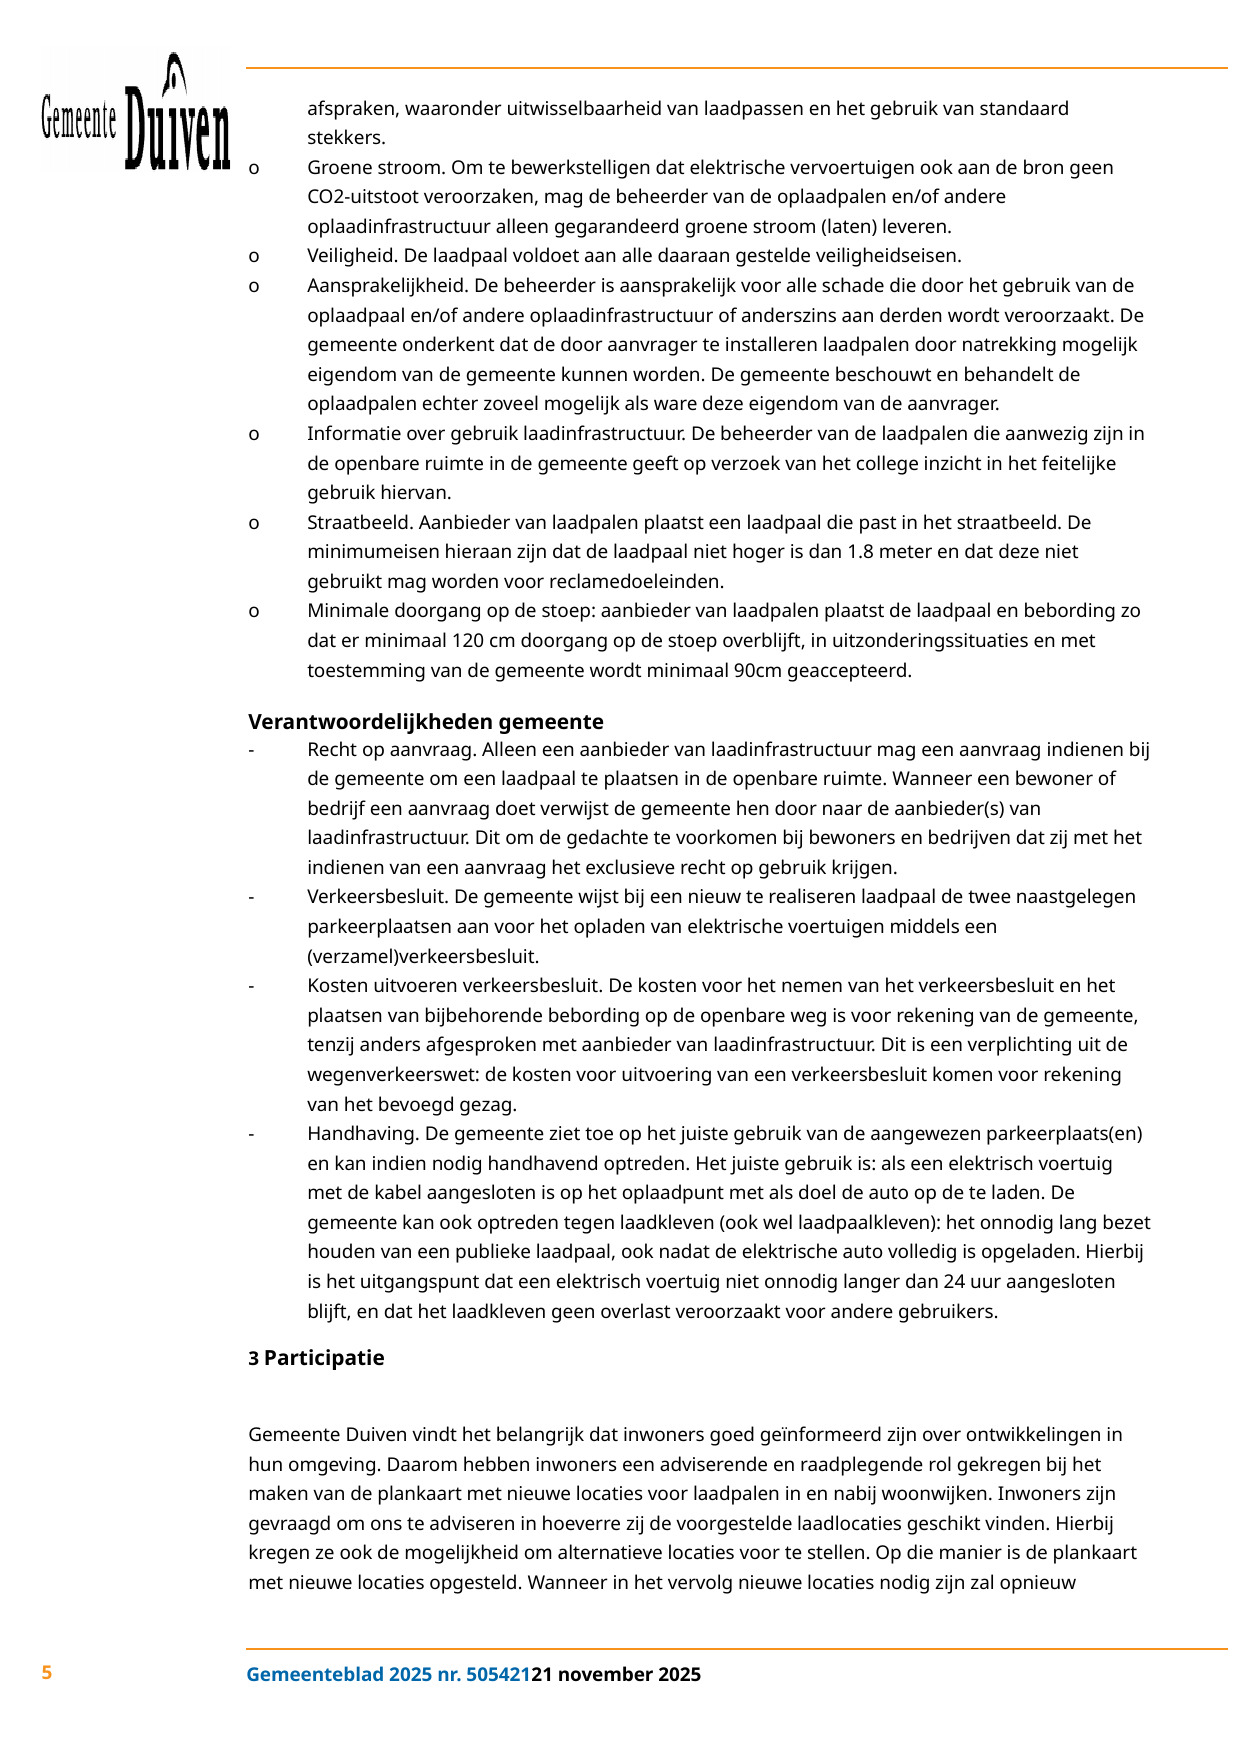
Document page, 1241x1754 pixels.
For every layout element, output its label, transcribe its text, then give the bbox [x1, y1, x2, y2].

list Minimale doorgang op de stoep: aanbieder van laadpalen plaatst de laadpaal en bebording zo dat er minimaal 120 cm doorgang op de stoep overblijft, in uitzonderingssituaties en met toestemming van de gemeente wordt minimaal 90cm geaccepteerd. [248, 598, 1152, 683]
list Informatie over gebruik laadinfrastructuur. De beheerder van de laadpalen die aanwezig zijn in de openbare ruimte in de gemeente geeft op verzoek van het college inzicht in het feitelijke gebruik hiervan. [248, 420, 1152, 505]
list Veiligheid. De laadpaal voldoet aan alle daaraan gestelde veiligheidseisen. [248, 243, 1152, 268]
picture [41, 47, 231, 172]
list Verkeersbesluit. De gemeente wijst bij een nieuw te realiseren laadpaal de twee naastgelegen parkeerplaatsen aan voor het opladen van elektrische voertuigen middels een (verzamel)verkeersbesluit. [248, 884, 1152, 968]
list Handhaving. De gemeente ziet toe op het juiste gebruik van de aangewezen parkeerplaats(en) en kan indien nodig handhavend optreden. Het juiste gebruik is: als een elektrisch voertuig met de kabel aangesloten is op het oplaadpunt met als doel de auto op de te laden. De gemeente kan ook optreden tegen laadkleven (ook wel laadpaalkleven): het onnodig lang bezet houden van een publieke laadpaal, ook nadat de elektrische auto volledig is opgeladen. Hierbij is het uitgangspunt dat een elektrisch voertuig niet onnodig langer dan 24 uur aangesloten blijft, en dat het laadkleven geen overlast veroorzaakt voor andere gebruikers. [248, 1120, 1152, 1323]
list afspraken, waaronder uitwisselbaarheid van laadpassen en het gebruik van standaard stekkers. [248, 95, 1152, 150]
list Straatbeeld. Aanbieder van laadpalen plaatst een laadpaal die past in het straatbeeld. De minimumeisen hieraan zijn dat de laadpaal niet hoger is dan 1.8 meter en dat deze niet gebruikt mag worden voor reclamedoeleinden. [248, 509, 1152, 594]
list Recht op aanvraag. Alleen een aanbieder van laadinfrastructuur mag een aanvraag indienen bij de gemeente om een laadpaal te plaatsen in de openbare ruimte. Wanneer een bewoner of bedrijf een aanvraag doet verwijst de gemeente hen door naar de aanbieder(s) van laadinfrastructuur. Dit om de gedachte te voorkomen bij bewoners en bedrijven dat zij met het indienen van een aanvraag het exclusieve recht op gebruik krijgen. [248, 736, 1152, 880]
list Kosten uitvoeren verkeersbesluit. De kosten voor het nemen van het verkeersbesluit en het plaatsen van bijbehorende bebording op de openbare weg is voor rekening van de gemeente, tenzij anders afgesproken met aanbieder van laadinfrastructuur. Dit is een verplichting uit de wegenverkeerswet: de kosten voor uitvoering van een verkeersbesluit komen voor rekening van het bevoegd gezag. [248, 972, 1152, 1116]
text Gemeente Duiven vindt het belangrijk dat inwoners goed geïnformeerd zijn over ontwikkelingen in hun omgeving. Daarom hebben inwoners een adviserende en raadplegende rol gekregen bij het maken van de plankaart met nieuwe locaties voor laadpalen in en nabij woonwijken. Inwoners zijn gevraagd om ons te adviseren in hoeverre zij de voorgestelde laadlocaties geschikt vinden. Hierbij kregen ze ook de mogelijkheid om alternatieve locaties voor te stellen. Op die manier is de plankaart met nieuwe locaties opgesteld. Wanneer in het vervolg nieuwe locaties nodig zijn zal opnieuw [248, 1421, 1152, 1595]
list Aansprakelijkheid. De beheerder is aansprakelijk voor alle schade die door het gebruik van de oplaadpaal en/of andere oplaadinfrastructuur of anderszins aan derden wordt veroorzaakt. De gemeente onderkent dat de door aanvrager te installeren laadpalen door natrekking mogelijk eigendom van de gemeente kunnen worden. De gemeente beschouwt en behandelt de oplaadpalen echter zoveel mogelijk als ware deze eigendom van de aanvrager. [248, 272, 1152, 416]
list Groene stroom. Om te bewerkstelligen dat elektrische vervoertuigen ook aan de bron geen CO2-uitstoot veroorzaken, mag de beheerder van de oplaadpalen en/of andere oplaadinfrastructuur alleen gegarandeerd groene stroom (laten) leveren. [248, 154, 1152, 239]
text 3 Participatie [248, 1343, 1152, 1372]
text Verantwoordelijkheden gemeente [248, 707, 1152, 736]
